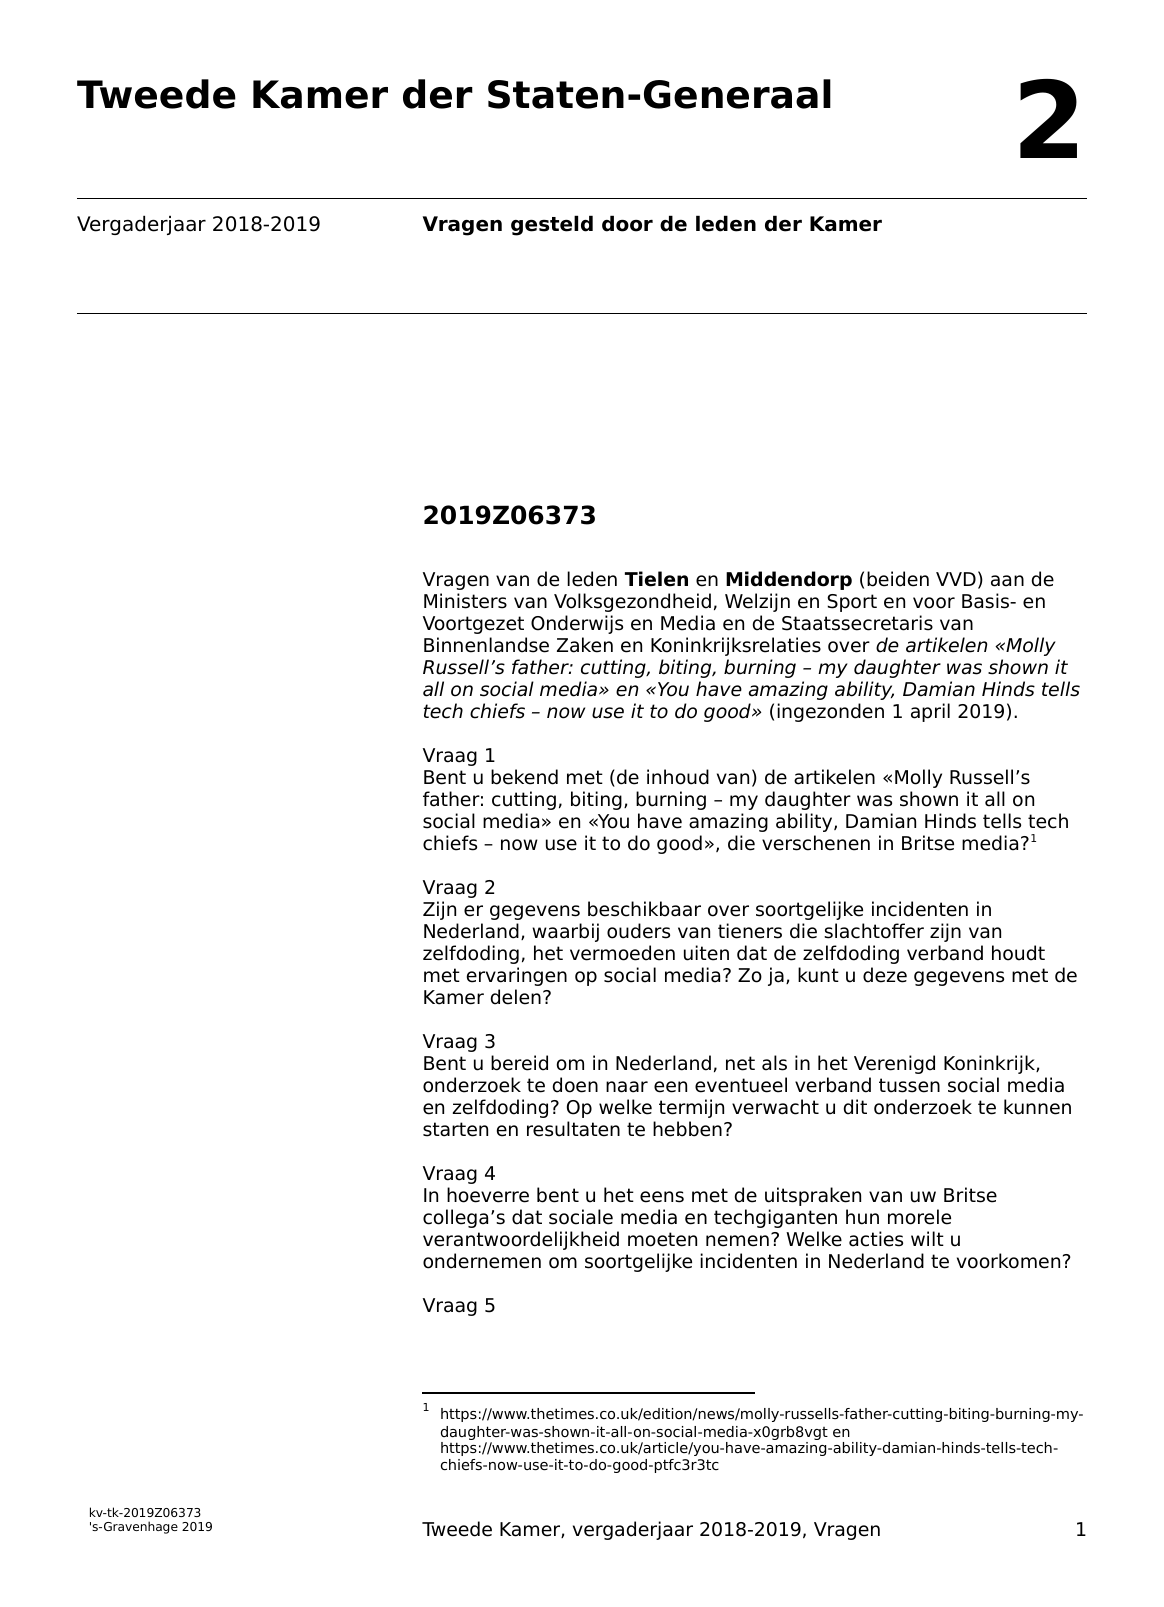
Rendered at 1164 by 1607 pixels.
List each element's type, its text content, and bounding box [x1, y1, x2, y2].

text In hoeverre bent u het eens met de uitspraken van uw Britse collega’s dat sociale media en techgiganten hun morele verantwoordelijkheid moeten nemen? Welke acties wilt u ondernemen om soortgelijke incidenten in Nederland te voorkomen? [422, 1185, 1087, 1273]
table_cell Vragen gesteld door de leden der Kamer [422, 199, 1087, 313]
text Vragen van de leden Tielen en Middendorp (beiden VVD) aan de Ministers van Volksgezondheid, Welzijn en Sport en voor Basis- en Voortgezet Onderwijs en Media en de Staatssecretaris van Binnenlandse Zaken en Koninkrijksrelaties over de artikelen «Molly Russell’s father: cutting, biting, burning – my daughter was shown it all on social media» en «You have amazing ability, Damian Hinds tells tech chiefs – now use it to do good» (ingezonden 1 april 2019). [422, 569, 1087, 723]
text Zijn er gegevens beschikbaar over soortgelijke incidenten in Nederland, waarbij ouders van tieners die slachtoffer zijn van zelfdoding, het vermoeden uiten dat de zelfdoding verband houdt met ervaringen op social media? Zo ja, kunt u deze gegevens met de Kamer delen? [422, 899, 1087, 1009]
text Vraag 4 [422, 1163, 1087, 1185]
text kv-tk-2019Z06373 [88, 1506, 323, 1520]
text Vraag 5 [422, 1295, 1087, 1317]
text 2019Z06373 [422, 501, 1087, 531]
text https://www.thetimes.co.uk/edition/news/molly-russells-father-cutting-biting-burning-my-daughter-was-shown-it-all-on-social-media-x0grb8vgt en https://www.thetimes.co.uk/article/you-have-amazing-ability-damian-hinds-tells-tech-chiefs-now-use-it-to-do-good-ptfc3r3tc [422, 1402, 1087, 1474]
text Bent u bekend met (de inhoud van) de artikelen «Molly Russell’s father: cutting, biting, burning – my daughter was shown it all on social media» en «You have amazing ability, Damian Hinds tells tech chiefs – now use it to do good», die verschenen in Britse media? [422, 767, 1087, 855]
table_cell Vergaderjaar 2018-2019 [77, 199, 422, 313]
table_header 2 [886, 59, 1087, 198]
text Vraag 1 [422, 745, 1087, 767]
text 's-Gravenhage 2019 [88, 1520, 323, 1534]
text Bent u bereid om in Nederland, net als in het Verenigd Koninkrijk, onderzoek te doen naar een eventueel verband tussen social media en zelfdoding? Op welke termijn verwacht u dit onderzoek te kunnen starten en resultaten te hebben? [422, 1053, 1087, 1141]
text Vraag 3 [422, 1031, 1087, 1053]
text Vraag 2 [422, 877, 1087, 899]
table_header Tweede Kamer der Staten-Generaal [77, 59, 886, 198]
